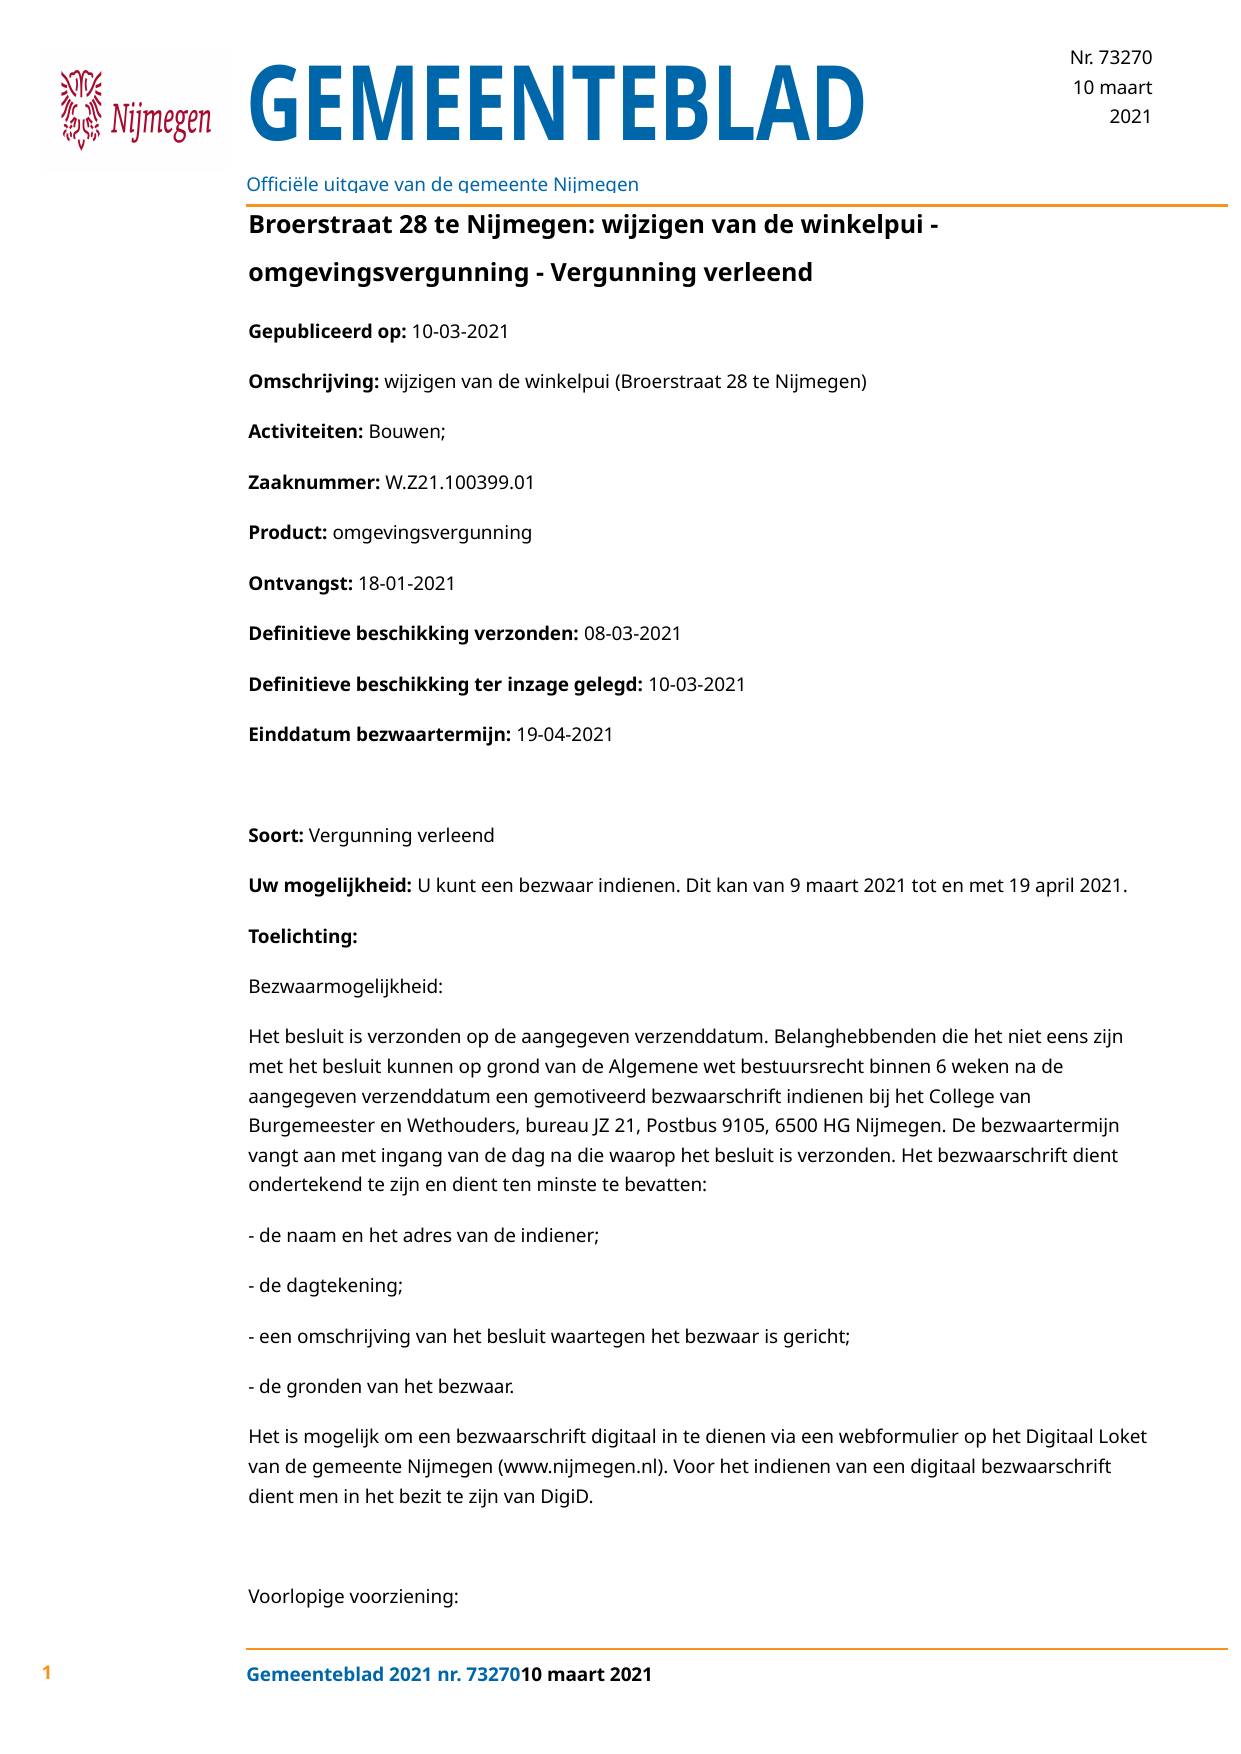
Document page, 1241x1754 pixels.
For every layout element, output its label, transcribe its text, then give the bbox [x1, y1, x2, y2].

text Soort: Vergunning verleend [248, 822, 1152, 848]
text - de gronden van het bezwaar. [248, 1373, 1152, 1399]
text Einddatum bezwaartermijn: 19-04-2021 [248, 721, 1152, 747]
text Product: omgevingsvergunning [248, 519, 1152, 545]
text - de naam en het adres van de indiener; [248, 1222, 1152, 1248]
text Het besluit is verzonden op de aangegeven verzenddatum. Belanghebbenden die het niet eens zijn met het besluit kunnen op grond van de Algemene wet bestuursrecht binnen 6 weken na de aangegeven verzenddatum een gemotiveerd bezwaarschrift indienen bij het College van Burgemeester en Wethouders, bureau JZ 21, Postbus 9105, 6500 HG Nijmegen. De bezwaartermijn vangt aan met ingang van de dag na die waarop het besluit is verzonden. Het bezwaarschrift dient ondertekend te zijn en dient ten minste te bevatten: [248, 1024, 1152, 1197]
text - een omschrijving van het besluit waartegen het bezwaar is gericht; [248, 1323, 1152, 1349]
text Gepubliceerd op: 10-03-2021 [248, 318, 1152, 344]
text Het is mogelijk om een bezwaarschrift digitaal in te dienen via een webformulier op het Digitaal Loket van de gemeente Nijmegen (www.nijmegen.nl). Voor het indienen van een digitaal bezwaarschrift dient men in het bezit te zijn van DigiD. [248, 1424, 1152, 1509]
text Toelichting: [248, 923, 1152, 949]
text Voorlopige voorziening: [248, 1584, 1152, 1609]
text Definitieve beschikking verzonden: 08-03-2021 [248, 620, 1152, 646]
text Bezwaarmogelijkheid: [248, 973, 1152, 999]
text Activiteiten: Bouwen; [248, 419, 1152, 444]
text Uw mogelijkheid: U kunt een bezwaar indienen. Dit kan van 9 maart 2021 tot en met 19 april 2021. [248, 872, 1152, 898]
text Broerstraat 28 te Nijmegen: wijzigen van de winkelpui - omgevingsvergunning - Vergunning verleend [248, 207, 1152, 288]
text Zaaknummer: W.Z21.100399.01 [248, 469, 1152, 495]
text - de dagtekening; [248, 1272, 1152, 1298]
text Ontvangst: 18-01-2021 [248, 570, 1152, 596]
text Omschrijving: wijzigen van de winkelpui (Broerstraat 28 te Nijmegen) [248, 368, 1152, 394]
picture [41, 47, 231, 172]
text Definitieve beschikking ter inzage gelegd: 10-03-2021 [248, 671, 1152, 697]
